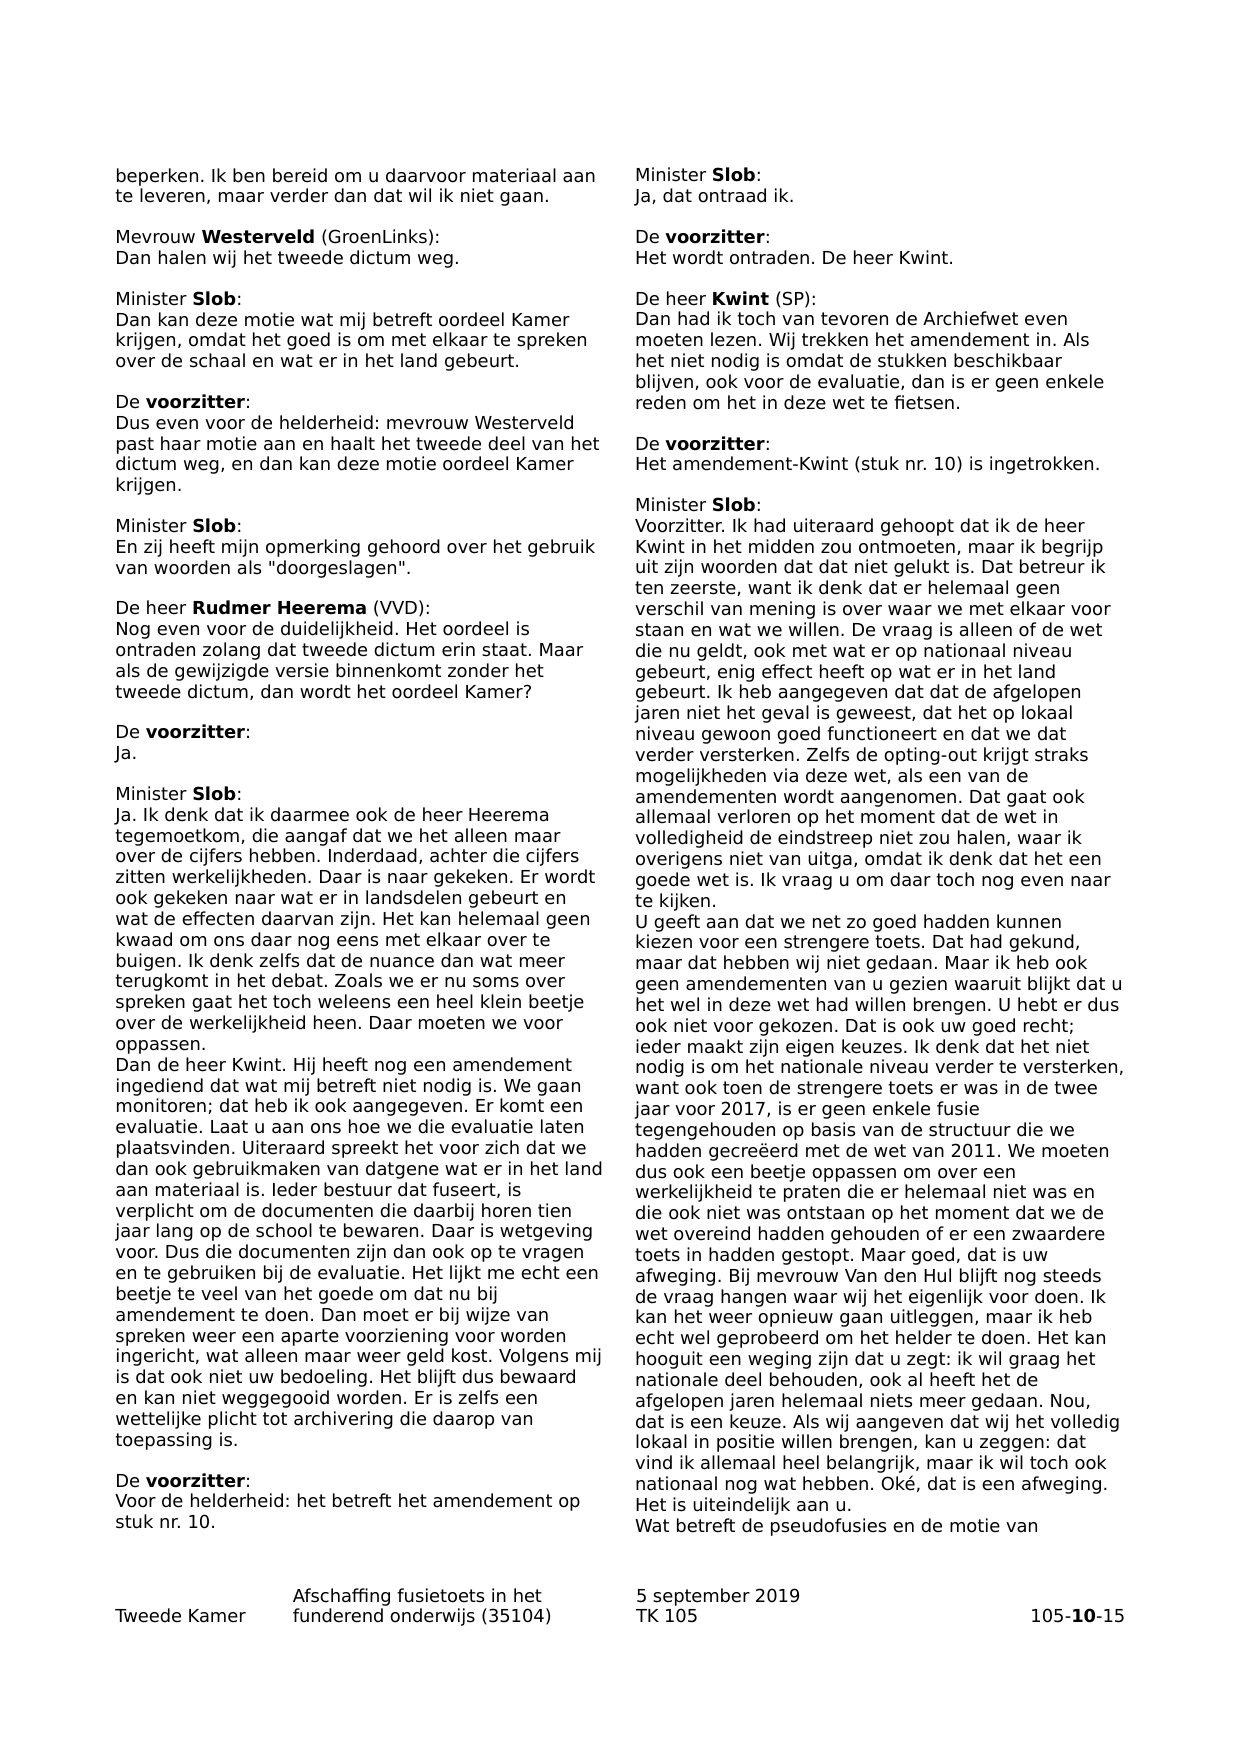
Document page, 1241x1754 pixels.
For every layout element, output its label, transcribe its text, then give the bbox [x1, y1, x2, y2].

text De voorzitter: [635, 227, 1125, 248]
text De heer Rudmer Heerema (VVD): [115, 598, 605, 619]
text Ja. [115, 743, 605, 764]
text De voorzitter: [115, 722, 605, 743]
text Dan kan deze motie wat mij betreft oordeel Kamer krijgen, omdat het goed is om met elkaar te spreken over de schaal en wat er in het land gebeurt. [115, 309, 605, 372]
text Voorzitter. Ik had uiteraard gehoopt dat ik de heer Kwint in het midden zou ontmoeten, maar ik begrijp uit zijn woorden dat dat niet gelukt is. Dat betreur ik ten zeerste, want ik denk dat er helemaal geen verschil van mening is over waar we met elkaar voor staan en wat we willen. De vraag is alleen of de wet die nu geldt, ook met wat er op nationaal niveau gebeurt, enig effect heeft op wat er in het land gebeurt. Ik heb aangegeven dat dat de afgelopen jaren niet het geval is geweest, dat het op lokaal niveau gewoon goed functioneert en dat we dat verder versterken. Zelfs de opting-out krijgt straks mogelijkheden via deze wet, als een van de amendementen wordt aangenomen. Dat gaat ook allemaal verloren op het moment dat de wet in volledigheid de eindstreep niet zou halen, waar ik overigens niet van uitga, omdat ik denk dat het een goede wet is. Ik vraag u om daar toch nog even naar te kijken. [635, 516, 1125, 911]
text Dan de heer Kwint. Hij heeft nog een amendement ingediend dat wat mij betreft niet nodig is. We gaan monitoren; dat heb ik ook aangegeven. Er komt een evaluatie. Laat u aan ons hoe we die evaluatie laten plaatsvinden. Uiteraard spreekt het voor zich dat we dan ook gebruikmaken van datgene wat er in het land aan materiaal is. Ieder bestuur dat fuseert, is verplicht om de documenten die daarbij horen tien jaar lang op de school te bewaren. Daar is wetgeving voor. Dus die documenten zijn dan ook op te vragen en te gebruiken bij de evaluatie. Het lijkt me echt een beetje te veel van het goede om dat nu bij amendement te doen. Dan moet er bij wijze van spreken weer een aparte voorziening voor worden ingericht, wat alleen maar weer geld kost. Volgens mij is dat ook niet uw bedoeling. Het blijft dus bewaard en kan niet weggegooid worden. Er is zelfs een wettelijke plicht tot archivering die daarop van toepassing is. [115, 1054, 605, 1450]
text Voor de helderheid: het betreft het amendement op stuk nr. 10. [115, 1491, 605, 1533]
text U geeft aan dat we net zo goed hadden kunnen kiezen voor een strengere toets. Dat had gekund, maar dat hebben wij niet gedaan. Maar ik heb ook geen amendementen van u gezien waaruit blijkt dat u het wel in deze wet had willen brengen. U hebt er dus ook niet voor gekozen. Dat is ook uw goed recht; ieder maakt zijn eigen keuzes. Ik denk dat het niet nodig is om het nationale niveau verder te versterken, want ook toen de strengere toets er was in de twee jaar voor 2017, is er geen enkele fusie tegengehouden op basis van de structuur die we hadden gecreëerd met de wet van 2011. We moeten dus ook een beetje oppassen om over een werkelijkheid te praten die er helemaal niet was en die ook niet was ontstaan op het moment dat we de wet overeind hadden gehouden of er een zwaardere toets in hadden gestopt. Maar goed, dat is uw afweging. Bij mevrouw Van den Hul blijft nog steeds de vraag hangen waar wij het eigenlijk voor doen. Ik kan het weer opnieuw gaan uitleggen, maar ik heb echt wel geprobeerd om het helder te doen. Het kan hooguit een weging zijn dat u zegt: ik wil graag het nationale deel behouden, ook al heeft het de afgelopen jaren helemaal niets meer gedaan. Nou, dat is een keuze. Als wij aangeven dat wij het volledig lokaal in positie willen brengen, kan u zeggen: dat vind ik allemaal heel belangrijk, maar ik wil toch ook nationaal nog wat hebben. Oké, dat is een afweging. Het is uiteindelijk aan u. [635, 911, 1125, 1516]
text De voorzitter: [115, 392, 605, 412]
text Minister Slob: [115, 288, 605, 309]
text De voorzitter: [115, 1470, 605, 1491]
text Ja, dat ontraad ik. [635, 186, 1125, 207]
text En zij heeft mijn opmerking gehoord over het gebruik van woorden als "doorgeslagen". [115, 537, 605, 578]
text Nog even voor de duidelijkheid. Het oordeel is ontraden zolang dat tweede dictum erin staat. Maar als de gewijzigde versie binnenkomt zonder het tweede dictum, dan wordt het oordeel Kamer? [115, 619, 605, 702]
text Dan halen wij het tweede dictum weg. [115, 248, 605, 268]
text Minister Slob: [635, 495, 1125, 516]
text Dan had ik toch van tevoren de Archiefwet even moeten lezen. Wij trekken het amendement in. Als het niet nodig is omdat de stukken beschikbaar blijven, ook voor de evaluatie, dan is er geen enkele reden om het in deze wet te fietsen. [635, 309, 1125, 413]
text De heer Kwint (SP): [635, 288, 1125, 309]
text beperken. Ik ben bereid om u daarvoor materiaal aan te leveren, maar verder dan dat wil ik niet gaan. [115, 165, 605, 207]
text Het wordt ontraden. De heer Kwint. [635, 248, 1125, 268]
text Minister Slob: [115, 784, 605, 804]
text Minister Slob: [115, 516, 605, 537]
text Het amendement-Kwint (stuk nr. 10) is ingetrokken. [635, 454, 1125, 475]
text Minister Slob: [635, 165, 1125, 186]
text Ja. Ik denk dat ik daarmee ook de heer Heerema tegemoetkom, die aangaf dat we het alleen maar over de cijfers hebben. Inderdaad, achter die cijfers zitten werkelijkheden. Daar is naar gekeken. Er wordt ook gekeken naar wat er in landsdelen gebeurt en wat de effecten daarvan zijn. Het kan helemaal geen kwaad om ons daar nog eens met elkaar over te buigen. Ik denk zelfs dat de nuance dan wat meer terugkomt in het debat. Zoals we er nu soms over spreken gaat het toch weleens een heel klein beetje over de werkelijkheid heen. Daar moeten we voor oppassen. [115, 804, 605, 1054]
text Wat betreft de pseudofusies en de motie van [635, 1516, 1125, 1536]
text Mevrouw Westerveld (GroenLinks): [115, 227, 605, 248]
text De voorzitter: [635, 433, 1125, 454]
text Dus even voor de helderheid: mevrouw Westerveld past haar motie aan en haalt het tweede deel van het dictum weg, en dan kan deze motie oordeel Kamer krijgen. [115, 412, 605, 496]
